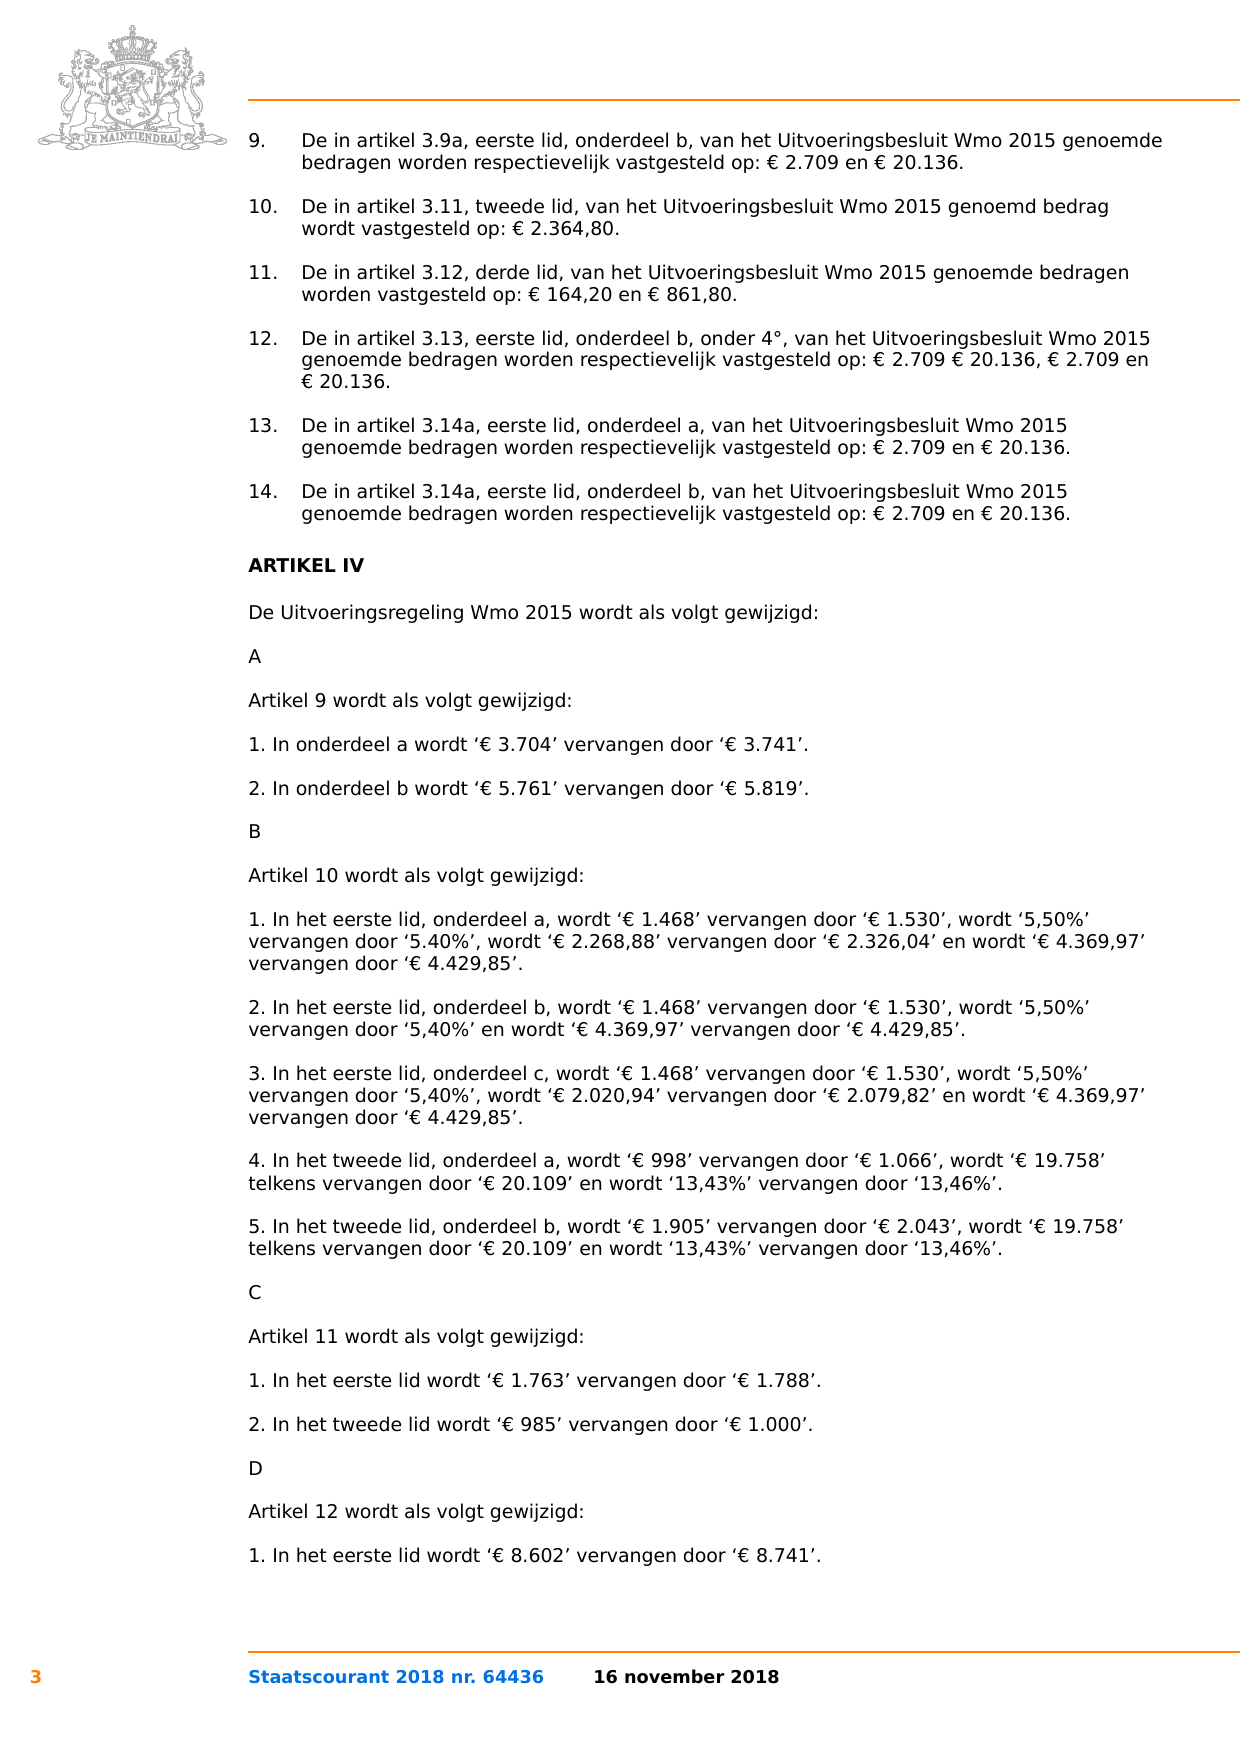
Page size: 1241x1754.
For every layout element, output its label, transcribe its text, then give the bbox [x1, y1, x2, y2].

subtitle ARTIKEL IV [248, 555, 1163, 577]
text Artikel 9 wordt als volgt gewijzigd: [248, 690, 1163, 712]
text Artikel 11 wordt als volgt gewijzigd: [248, 1326, 1163, 1348]
text 1. In het eerste lid wordt ‘€ 8.602’ vervangen door ‘€ 8.741’. [248, 1545, 1163, 1567]
text 2. In onderdeel b wordt ‘€ 5.761’ vervangen door ‘€ 5.819’. [248, 777, 1163, 799]
text De Uitvoeringsregeling Wmo 2015 wordt als volgt gewijzigd: [248, 602, 1163, 624]
text 12. De in artikel 3.13, eerste lid, onderdeel b, onder 4°, van het Uitvoeringsbesluit Wmo 2015 genoemde bedragen worden respectievelijk vastgesteld op: € 2.709 € 20.136, € 2.709 en € 20.136. [248, 327, 1163, 393]
text 9. De in artikel 3.9a, eerste lid, onderdeel b, van het Uitvoeringsbesluit Wmo 2015 genoemde bedragen worden respectievelijk vastgesteld op: € 2.709 en € 20.136. [248, 130, 1163, 174]
text 5. In het tweede lid, onderdeel b, wordt ‘€ 1.905’ vervangen door ‘€ 2.043’, wordt ‘€ 19.758’ telkens vervangen door ‘€ 20.109’ en wordt ‘13,43%’ vervangen door ‘13,46%’. [248, 1216, 1163, 1260]
text 3. In het eerste lid, onderdeel c, wordt ‘€ 1.468’ vervangen door ‘€ 1.530’, wordt ‘5,50%’ vervangen door ‘5,40%’, wordt ‘€ 2.020,94’ vervangen door ‘€ 2.079,82’ en wordt ‘€ 4.369,97’ vervangen door ‘€ 4.429,85’. [248, 1063, 1163, 1128]
text 14. De in artikel 3.14a, eerste lid, onderdeel b, van het Uitvoeringsbesluit Wmo 2015 genoemde bedragen worden respectievelijk vastgesteld op: € 2.709 en € 20.136. [248, 481, 1163, 525]
text 1. In het eerste lid wordt ‘€ 1.763’ vervangen door ‘€ 1.788’. [248, 1370, 1163, 1392]
text Artikel 12 wordt als volgt gewijzigd: [248, 1501, 1163, 1523]
text 1. In onderdeel a wordt ‘€ 3.704’ vervangen door ‘€ 3.741’. [248, 733, 1163, 756]
text C [248, 1282, 1163, 1304]
text 10. De in artikel 3.11, tweede lid, van het Uitvoeringsbesluit Wmo 2015 genoemd bedrag wordt vastgesteld op: € 2.364,80. [248, 196, 1163, 240]
text B [248, 821, 1163, 843]
text 11. De in artikel 3.12, derde lid, van het Uitvoeringsbesluit Wmo 2015 genoemde bedragen worden vastgesteld op: € 164,20 en € 861,80. [248, 262, 1163, 306]
text 2. In het eerste lid, onderdeel b, wordt ‘€ 1.468’ vervangen door ‘€ 1.530’, wordt ‘5,50%’ vervangen door ‘5,40%’ en wordt ‘€ 4.369,97’ vervangen door ‘€ 4.429,85’. [248, 997, 1163, 1041]
picture [38, 25, 227, 150]
text D [248, 1457, 1163, 1479]
text Artikel 10 wordt als volgt gewijzigd: [248, 865, 1163, 887]
text A [248, 646, 1163, 668]
text 1. In het eerste lid, onderdeel a, wordt ‘€ 1.468’ vervangen door ‘€ 1.530’, wordt ‘5,50%’ vervangen door ‘5.40%’, wordt ‘€ 2.268,88’ vervangen door ‘€ 2.326,04’ en wordt ‘€ 4.369,97’ vervangen door ‘€ 4.429,85’. [248, 909, 1163, 975]
text 13. De in artikel 3.14a, eerste lid, onderdeel a, van het Uitvoeringsbesluit Wmo 2015 genoemde bedragen worden respectievelijk vastgesteld op: € 2.709 en € 20.136. [248, 415, 1163, 459]
text 4. In het tweede lid, onderdeel a, wordt ‘€ 998’ vervangen door ‘€ 1.066’, wordt ‘€ 19.758’ telkens vervangen door ‘€ 20.109’ en wordt ‘13,43%’ vervangen door ‘13,46%’. [248, 1150, 1163, 1194]
text 2. In het tweede lid wordt ‘€ 985’ vervangen door ‘€ 1.000’. [248, 1414, 1163, 1436]
